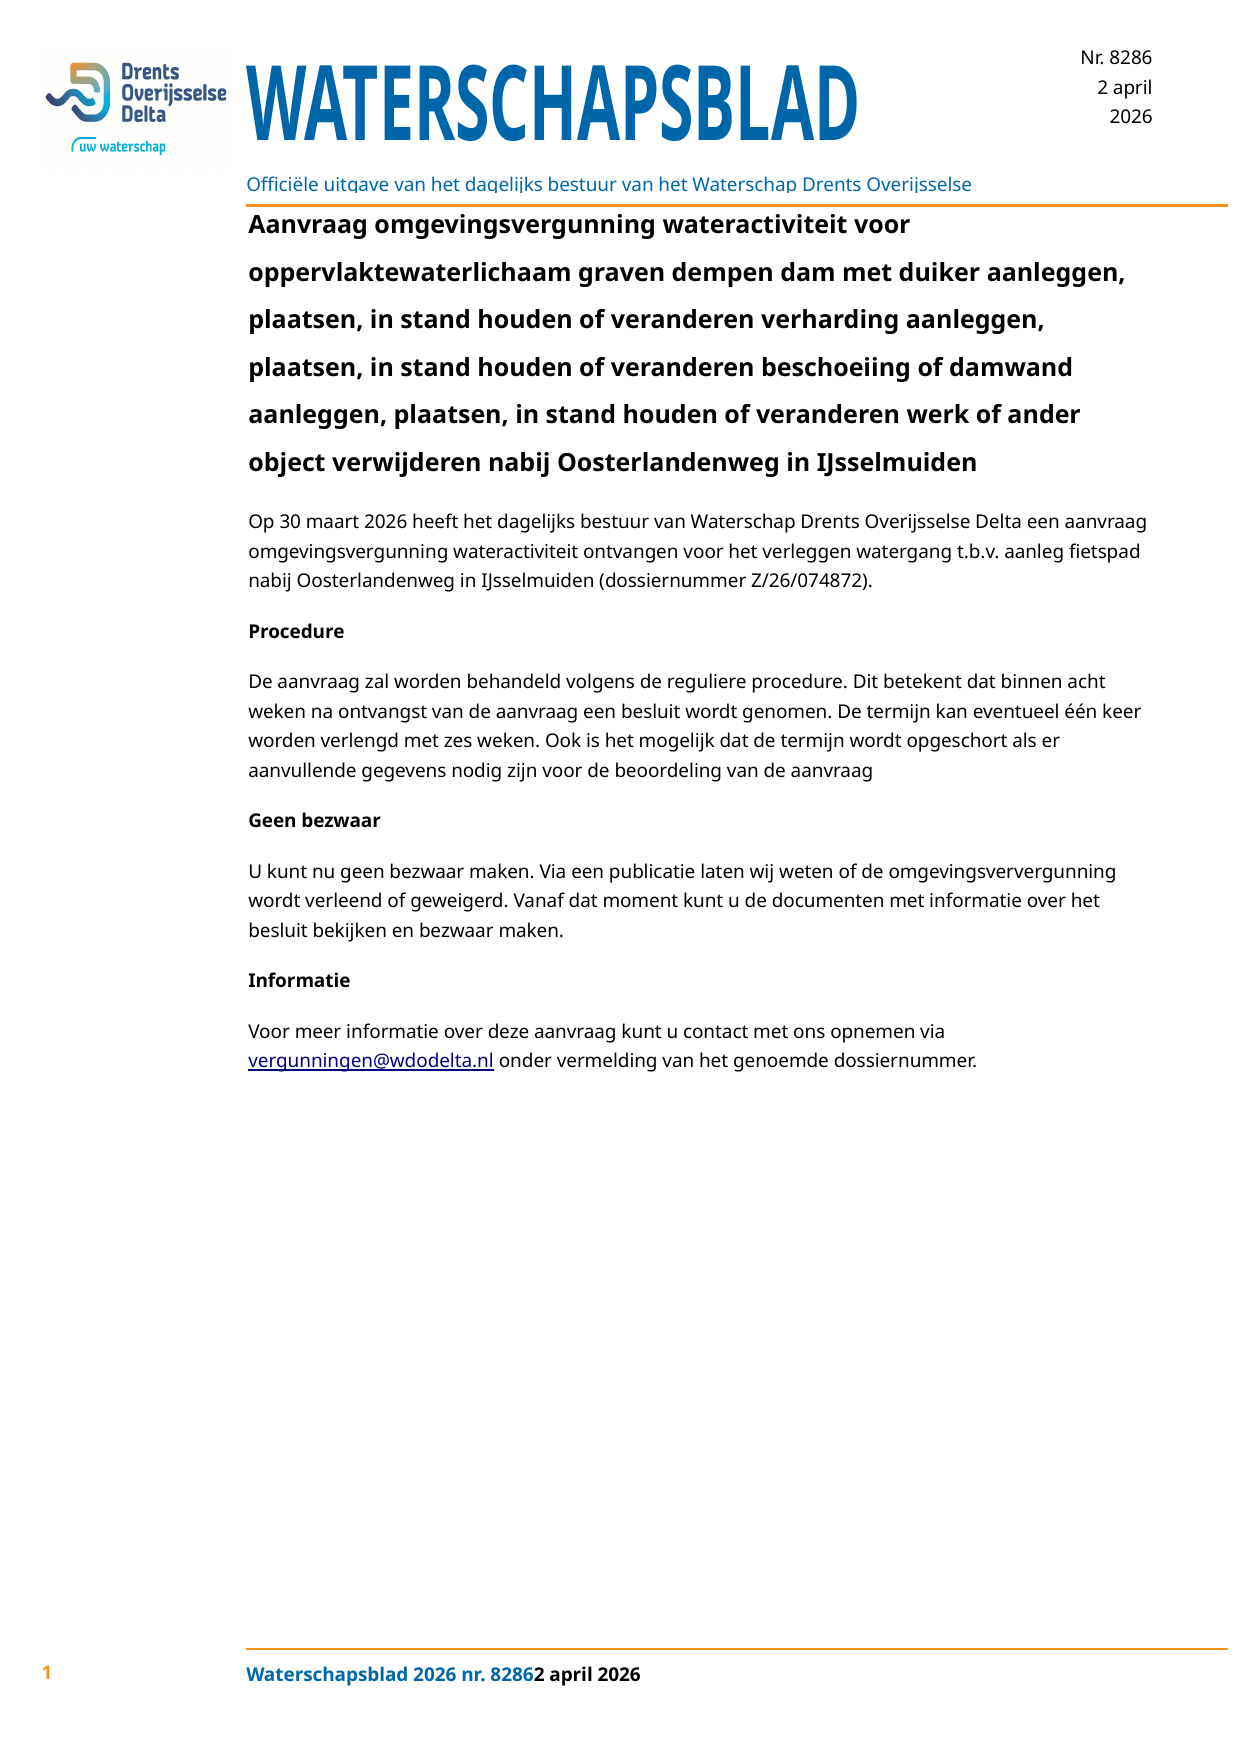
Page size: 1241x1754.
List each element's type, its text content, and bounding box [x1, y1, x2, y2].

text Aanvraag omgevingsvergunning wateractiviteit voor oppervlaktewaterlichaam graven dempen dam met duiker aanleggen, plaatsen, in stand houden of veranderen verharding aanleggen, plaatsen, in stand houden of veranderen beschoeiing of damwand aanleggen, plaatsen, in stand houden of veranderen werk of ander object verwijderen nabij Oosterlandenweg in IJsselmuiden [248, 207, 1152, 479]
text Procedure [248, 618, 1152, 644]
text U kunt nu geen bezwaar maken. Via een publicatie laten wij weten of de omgevingsververgunning wordt verleend of geweigerd. Vanaf dat moment kunt u de documenten met informatie over het besluit bekijken en bezwaar maken. [248, 858, 1152, 943]
text Geen bezwaar [248, 807, 1152, 833]
text Voor meer informatie over deze aanvraag kunt u contact met ons opnemen via vergunningen@wdodelta.nl onder vermelding van het genoemde dossiernummer. [248, 1018, 1152, 1073]
text Op 30 maart 2026 heeft het dagelijks bestuur van Waterschap Drents Overijsselse Delta een aanvraag omgevingsvergunning wateractiviteit ontvangen voor het verleggen watergang t.b.v. aanleg fietspad nabij Oosterlandenweg in IJsselmuiden (dossiernummer Z/26/074872). [248, 508, 1152, 593]
text Informatie [248, 967, 1152, 993]
text De aanvraag zal worden behandeld volgens de reguliere procedure. Dit betekent dat binnen acht weken na ontvangst van de aanvraag een besluit wordt genomen. De termijn kan eventueel één keer worden verlengd met zes weken. Ook is het mogelijk dat de termijn wordt opgeschort als er aanvullende gegevens nodig zijn voor de beoordeling van de aanvraag [248, 668, 1152, 783]
picture [41, 47, 231, 172]
